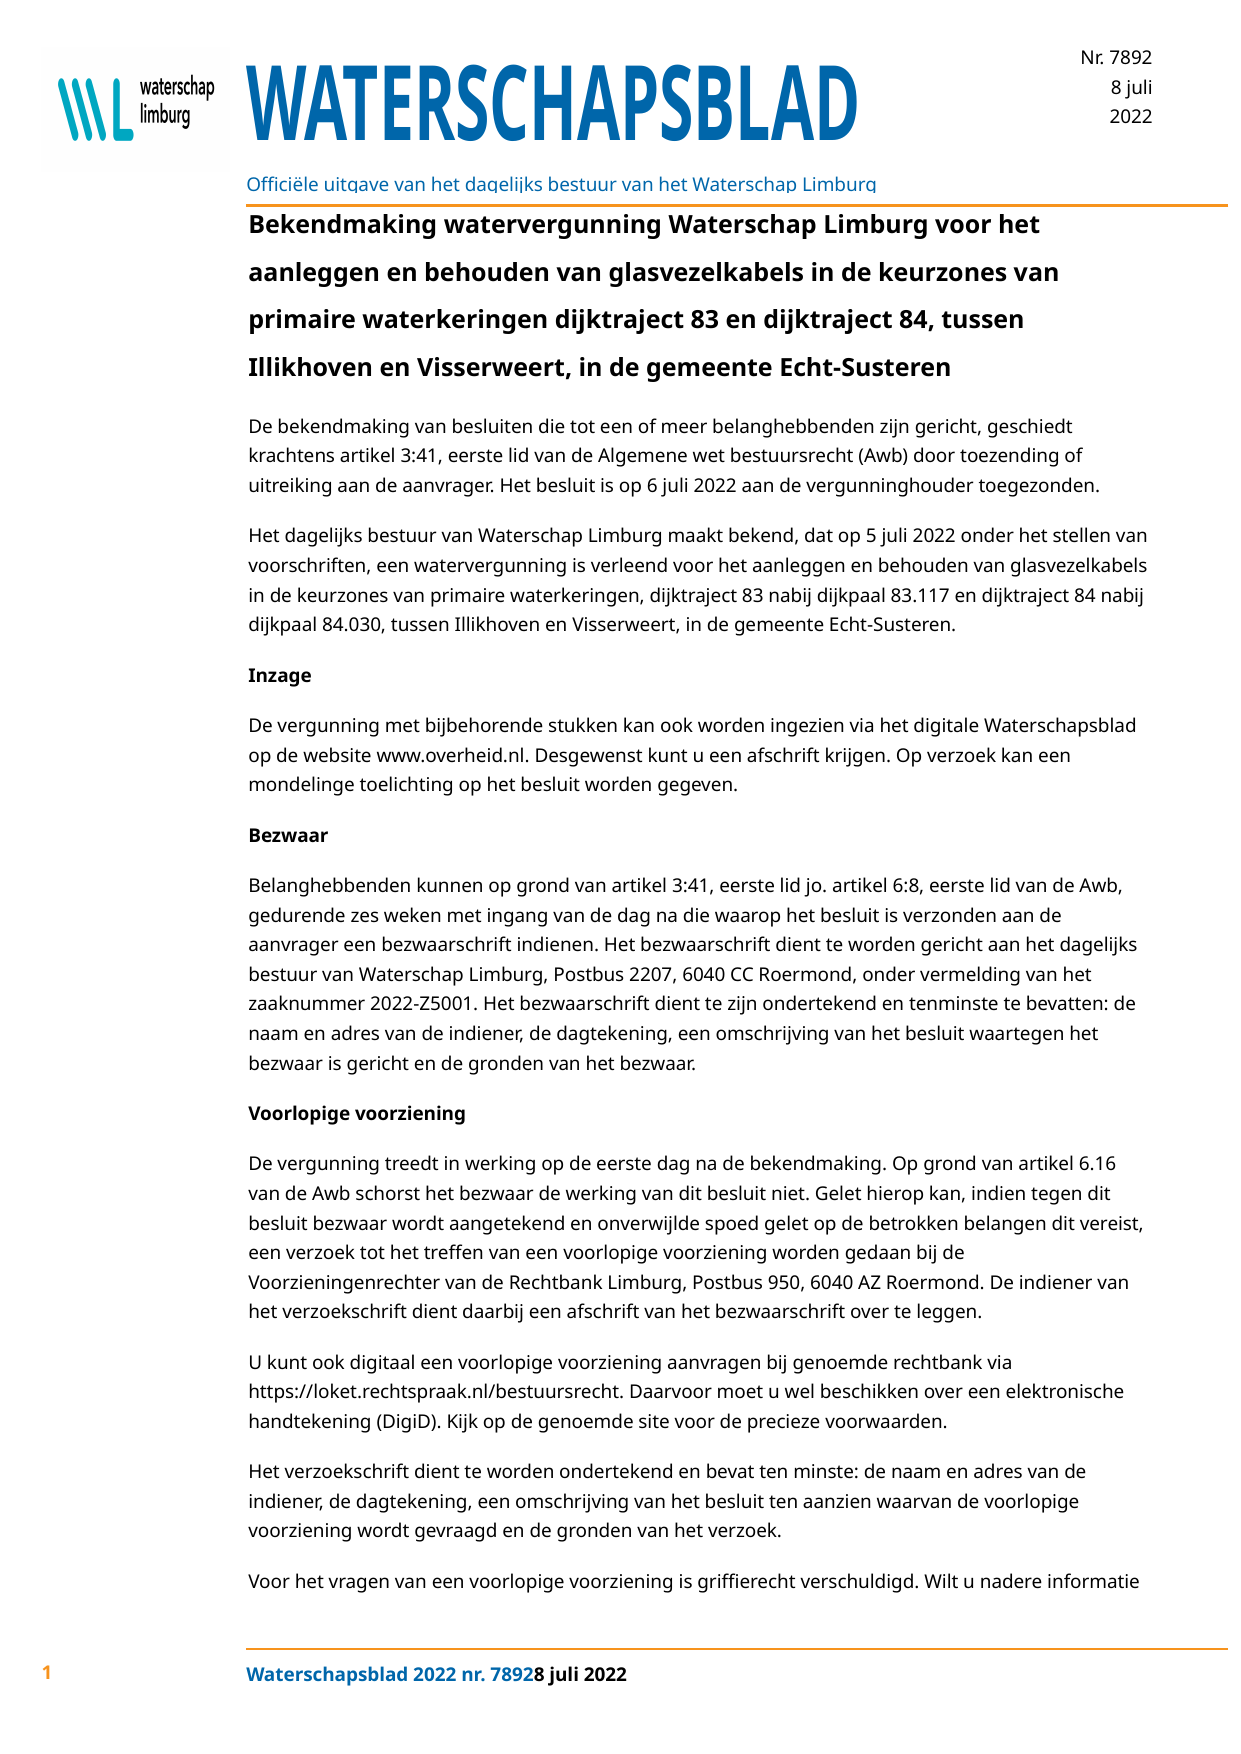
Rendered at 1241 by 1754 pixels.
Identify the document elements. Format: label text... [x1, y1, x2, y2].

text De bekendmaking van besluiten die tot een of meer belanghebbenden zijn gericht, geschiedt krachtens artikel 3:41, eerste lid van de Algemene wet bestuursrecht (Awb) door toezending of uitreiking aan de aanvrager. Het besluit is op 6 juli 2022 aan de vergunninghouder toegezonden. [248, 413, 1152, 498]
text Inzage [248, 662, 1152, 688]
text Voorlopige voorziening [248, 1100, 1152, 1126]
text U kunt ook digitaal een voorlopige voorziening aanvragen bij genoemde rechtbank via https://loket.rechtspraak.nl/bestuursrecht. Daarvoor moet u wel beschikken over een elektronische handtekening (DigiD). Kijk op de genoemde site voor de precieze voorwaarden. [248, 1349, 1152, 1434]
picture [41, 47, 231, 172]
text Het dagelijks bestuur van Waterschap Limburg maakt bekend, dat op 5 juli 2022 onder het stellen van voorschriften, een watervergunning is verleend voor het aanleggen en behouden van glasvezelkabels in de keurzones van primaire waterkeringen, dijktraject 83 nabij dijkpaal 83.117 en dijktraject 84 nabij dijkpaal 84.030, tussen Illikhoven en Visserweert, in de gemeente Echt-Susteren. [248, 523, 1152, 637]
text Voor het vragen van een voorlopige voorziening is griffierecht verschuldigd. Wilt u nadere informatie [248, 1568, 1152, 1594]
text Belanghebbenden kunnen op grond van artikel 3:41, eerste lid jo. artikel 6:8, eerste lid van de Awb, gedurende zes weken met ingang van de dag na die waarop het besluit is verzonden aan de aanvrager een bezwaarschrift indienen. Het bezwaarschrift dient te worden gericht aan het dagelijks bestuur van Waterschap Limburg, Postbus 2207, 6040 CC Roermond, onder vermelding van het zaaknummer 2022-Z5001. Het bezwaarschrift dient te zijn ondertekend en tenminste te bevatten: de naam en adres van de indiener, de dagtekening, een omschrijving van het besluit waartegen het bezwaar is gericht en de gronden van het bezwaar. [248, 872, 1152, 1076]
text De vergunning treedt in werking op de eerste dag na de bekendmaking. Op grond van artikel 6.16 van de Awb schorst het bezwaar de werking van dit besluit niet. Gelet hierop kan, indien tegen dit besluit bezwaar wordt aangetekend en onverwijlde spoed gelet op de betrokken belangen dit vereist, een verzoek tot het treffen van een voorlopige voorziening worden gedaan bij de Voorzieningenrechter van de Rechtbank Limburg, Postbus 950, 6040 AZ Roermond. De indiener van het verzoekschrift dient daarbij een afschrift van het bezwaarschrift over te leggen. [248, 1151, 1152, 1324]
text Bekendmaking watervergunning Waterschap Limburg voor het aanleggen en behouden van glasvezelkabels in de keurzones van primaire waterkeringen dijktraject 83 en dijktraject 84, tussen Illikhoven en Visserweert, in de gemeente Echt-Susteren [248, 207, 1152, 384]
text De vergunning met bijbehorende stukken kan ook worden ingezien via het digitale Waterschapsblad op de website www.overheid.nl. Desgewenst kunt u een afschrift krijgen. Op verzoek kan een mondelinge toelichting op het besluit worden gegeven. [248, 712, 1152, 797]
text Bezwaar [248, 822, 1152, 848]
text Het verzoekschrift dient te worden ondertekend en bevat ten minste: de naam en adres van de indiener, de dagtekening, een omschrijving van het besluit ten aanzien waarvan de voorlopige voorziening wordt gevraagd en de gronden van het verzoek. [248, 1458, 1152, 1543]
